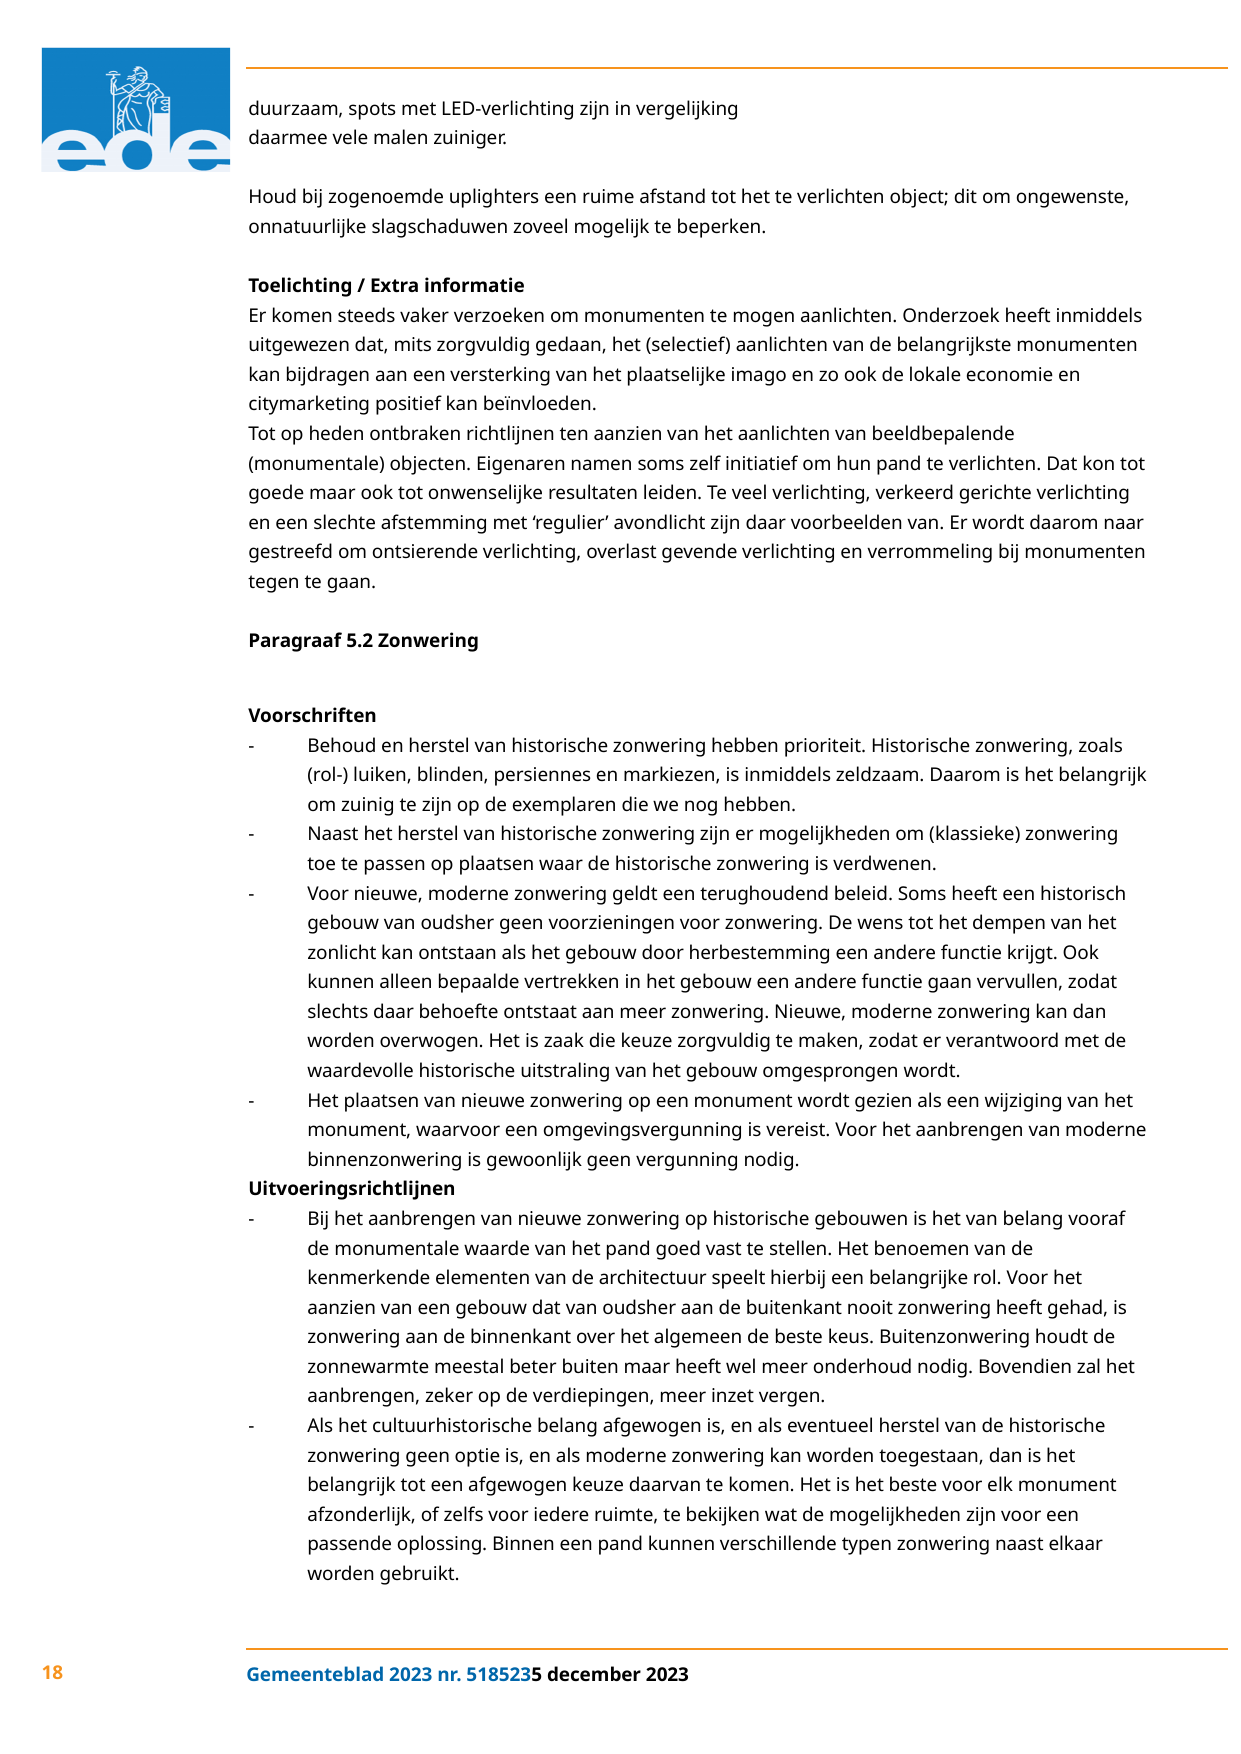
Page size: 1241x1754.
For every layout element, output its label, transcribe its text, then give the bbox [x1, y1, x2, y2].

list Het plaatsen van nieuwe zonwering op een monument wordt gezien als een wijziging van het monument, waarvoor een omgevingsvergunning is vereist. Voor het aanbrengen van moderne binnenzonwering is gewoonlijk geen vergunning nodig. [248, 1087, 1152, 1172]
picture [41, 47, 231, 172]
list Naast het herstel van historische zonwering zijn er mogelijkheden om (klassieke) zonwering toe te passen op plaatsen waar de historische zonwering is verdwenen. [248, 821, 1152, 876]
text Paragraaf 5.2 Zonwering [248, 627, 1152, 653]
list Behoud en herstel van historische zonwering hebben prioriteit. Historische zonwering, zoals (rol-) luiken, blinden, persiennes en markiezen, is inmiddels zeldzaam. Daarom is het belangrijk om zuinig te zijn op de exemplaren die we nog hebben. [248, 732, 1152, 817]
text daarmee vele malen zuiniger. [248, 124, 1152, 150]
text Er komen steeds vaker verzoeken om monumenten te mogen aanlichten. Onderzoek heeft inmiddels uitgewezen dat, mits zorgvuldig gedaan, het (selectief) aanlichten van de belangrijkste monumenten kan bijdragen aan een versterking van het plaatselijke imago en zo ook de lokale economie en citymarketing positief kan beïnvloeden. [248, 302, 1152, 416]
text Voorschriften [248, 702, 1152, 728]
list Als het cultuurhistorische belang afgewogen is, en als eventueel herstel van de historische zonwering geen optie is, en als moderne zonwering kan worden toegestaan, dan is het belangrijk tot een afgewogen keuze daarvan te komen. Het is het beste voor elk monument afzonderlijk, of zelfs voor iedere ruimte, te bekijken wat de mogelijkheden zijn voor een passende oplossing. Binnen een pand kunnen verschillende typen zonwering naast elkaar worden gebruikt. [248, 1412, 1152, 1586]
text Toelichting / Extra informatie [248, 272, 1152, 298]
text duurzaam, spots met LED-verlichting zijn in vergelijking [248, 95, 1152, 121]
list Voor nieuwe, moderne zonwering geldt een terughoudend beleid. Soms heeft een historisch gebouw van oudsher geen voorzieningen voor zonwering. De wens tot het dempen van het zonlicht kan ontstaan als het gebouw door herbestemming een andere functie krijgt. Ook kunnen alleen bepaalde vertrekken in het gebouw een andere functie gaan vervullen, zodat slechts daar behoefte ontstaat aan meer zonwering. Nieuwe, moderne zonwering kan dan worden overwogen. Het is zaak die keuze zorgvuldig te maken, zodat er verantwoord met de waardevolle historische uitstraling van het gebouw omgesprongen wordt. [248, 880, 1152, 1083]
text Houd bij zogenoemde uplighters een ruime afstand tot het te verlichten object; dit om ongewenste, onnatuurlijke slagschaduwen zoveel mogelijk te beperken. [248, 183, 1152, 239]
list Bij het aanbrengen van nieuwe zonwering op historische gebouwen is het van belang vooraf de monumentale waarde van het pand goed vast te stellen. Het benoemen van de kenmerkende elementen van de architectuur speelt hierbij een belangrijke rol. Voor het aanzien van een gebouw dat van oudsher aan de buitenkant nooit zonwering heeft gehad, is zonwering aan de binnenkant over het algemeen de beste keus. Buitenzonwering houdt de zonnewarmte meestal beter buiten maar heeft wel meer onderhoud nodig. Bovendien zal het aanbrengen, zeker op de verdiepingen, meer inzet vergen. [248, 1205, 1152, 1408]
text Uitvoeringsrichtlijnen [248, 1176, 1152, 1201]
text Tot op heden ontbraken richtlijnen ten aanzien van het aanlichten van beeldbepalende (monumentale) objecten. Eigenaren namen soms zelf initiatief om hun pand te verlichten. Dat kon tot goede maar ook tot onwenselijke resultaten leiden. Te veel verlichting, verkeerd gerichte verlichting en een slechte afstemming met ‘regulier’ avondlicht zijn daar voorbeelden van. Er wordt daarom naar gestreefd om ontsierende verlichting, overlast gevende verlichting en verrommeling bij monumenten tegen te gaan. [248, 420, 1152, 594]
